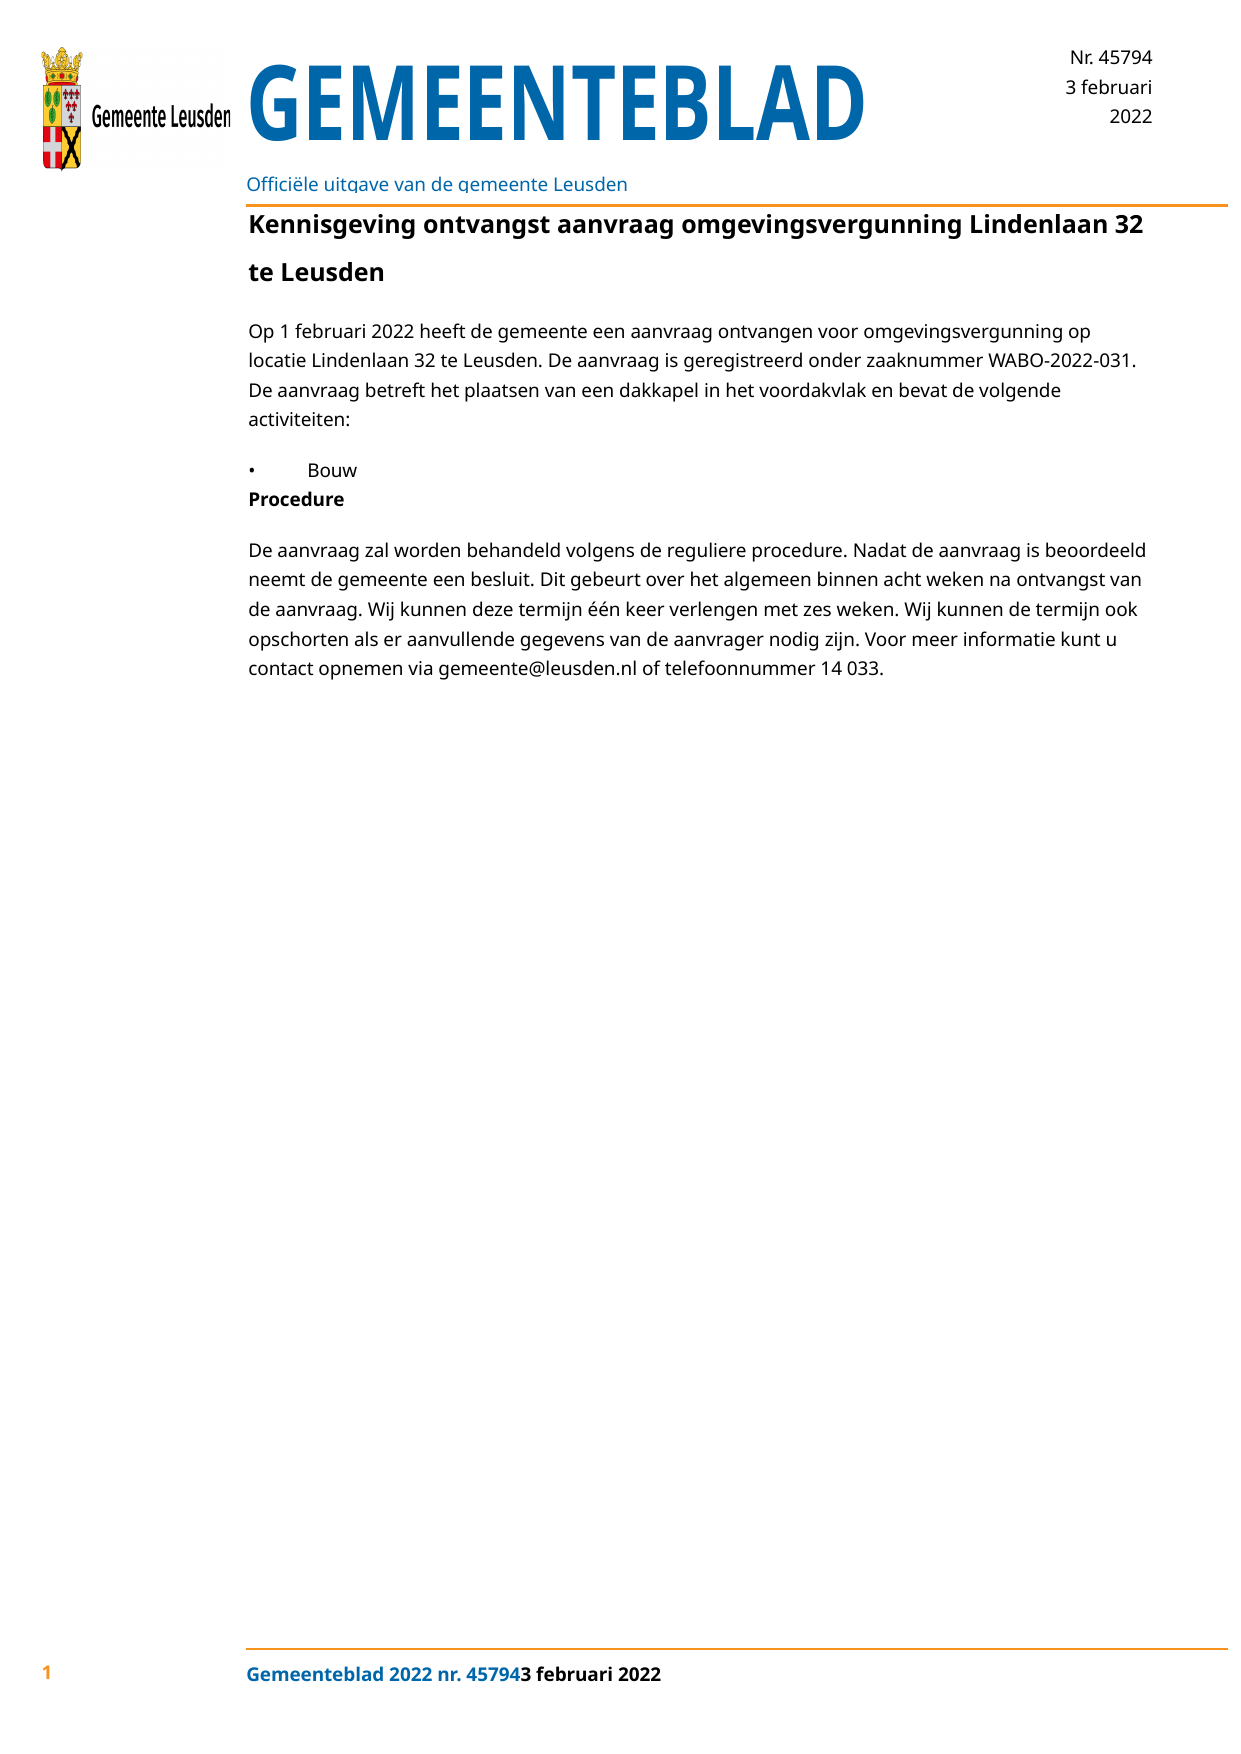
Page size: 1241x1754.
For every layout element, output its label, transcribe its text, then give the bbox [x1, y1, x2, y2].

list Bouw [248, 457, 1152, 483]
text Op 1 februari 2022 heeft de gemeente een aanvraag ontvangen voor omgevingsvergunning op locatie Lindenlaan 32 te Leusden. De aanvraag is geregistreerd onder zaaknummer WABO-2022-031. De aanvraag betreft het plaatsen van een dakkapel in het voordakvlak en bevat de volgende activiteiten: [248, 318, 1152, 432]
text De aanvraag zal worden behandeld volgens de reguliere procedure. Nadat de aanvraag is beoordeeld neemt de gemeente een besluit. Dit gebeurt over het algemeen binnen acht weken na ontvangst van de aanvraag. Wij kunnen deze termijn één keer verlengen met zes weken. Wij kunnen de termijn ook opschorten als er aanvullende gegevens van de aanvrager nodig zijn. Voor meer informatie kunt u contact opnemen via gemeente@leusden.nl of telefoonnummer 14 033. [248, 537, 1152, 681]
text Procedure [248, 487, 1152, 512]
picture [41, 47, 231, 172]
text Kennisgeving ontvangst aanvraag omgevingsvergunning Lindenlaan 32 te Leusden [248, 207, 1152, 288]
